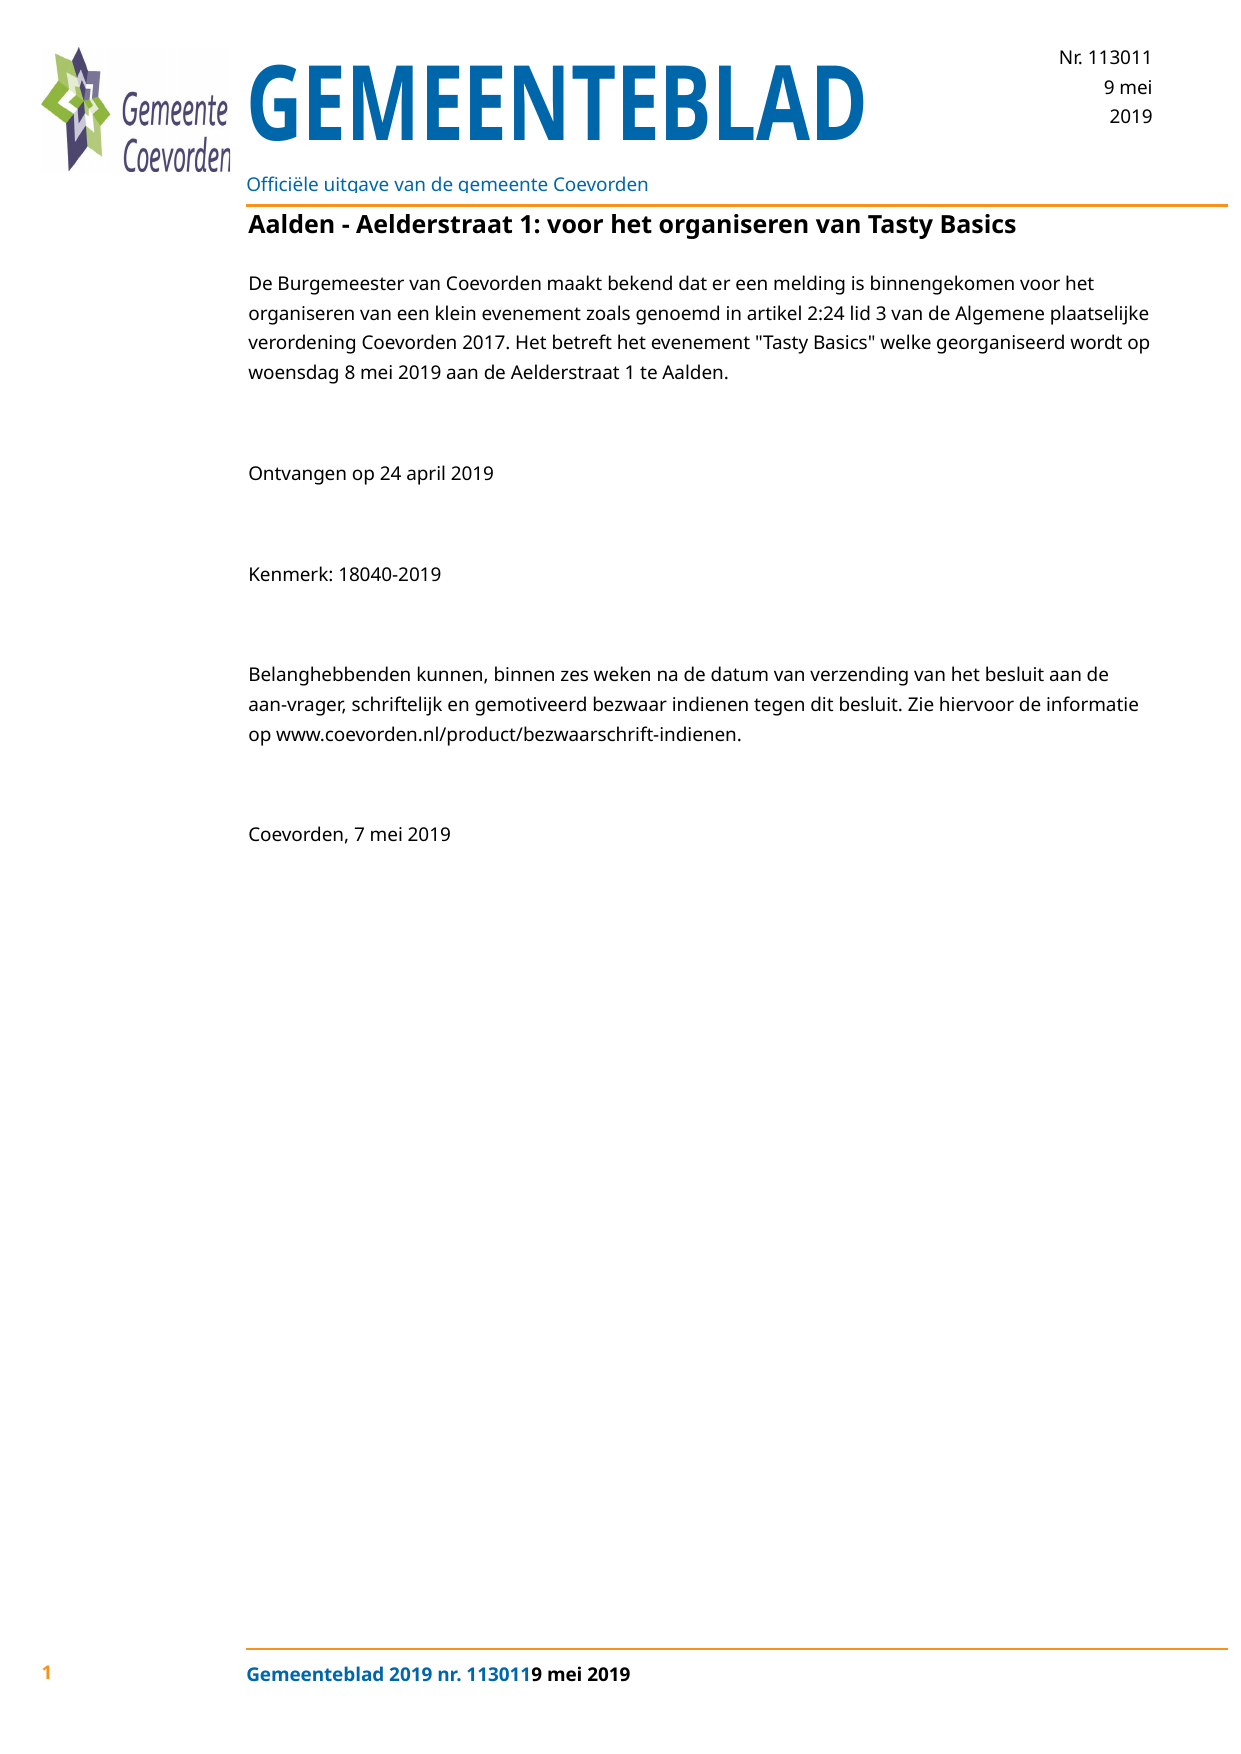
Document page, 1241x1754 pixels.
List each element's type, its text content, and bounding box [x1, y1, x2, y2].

text Coevorden, 7 mei 2019 [248, 822, 1152, 847]
text Belanghebbenden kunnen, binnen zes weken na de datum van verzending van het besluit aan de aan-vrager, schriftelijk en gemotiveerd bezwaar indienen tegen dit besluit. Zie hiervoor de informatie op www.coevorden.nl/product/bezwaarschrift-indienen. [248, 662, 1152, 746]
picture [41, 47, 231, 172]
text Ontvangen op 24 april 2019 [248, 460, 1152, 486]
text De Burgemeester van Coevorden maakt bekend dat er een melding is binnengekomen voor het organiseren van een klein evenement zoals genoemd in artikel 2:24 lid 3 van de Algemene plaatselijke verordening Coevorden 2017. Het betreft het evenement "Tasty Basics" welke georganiseerd wordt op woensdag 8 mei 2019 aan de Aelderstraat 1 te Aalden. [248, 270, 1152, 385]
text Aalden - Aelderstraat 1: voor het organiseren van Tasty Basics [248, 207, 1152, 241]
text Kenmerk: 18040-2019 [248, 561, 1152, 586]
